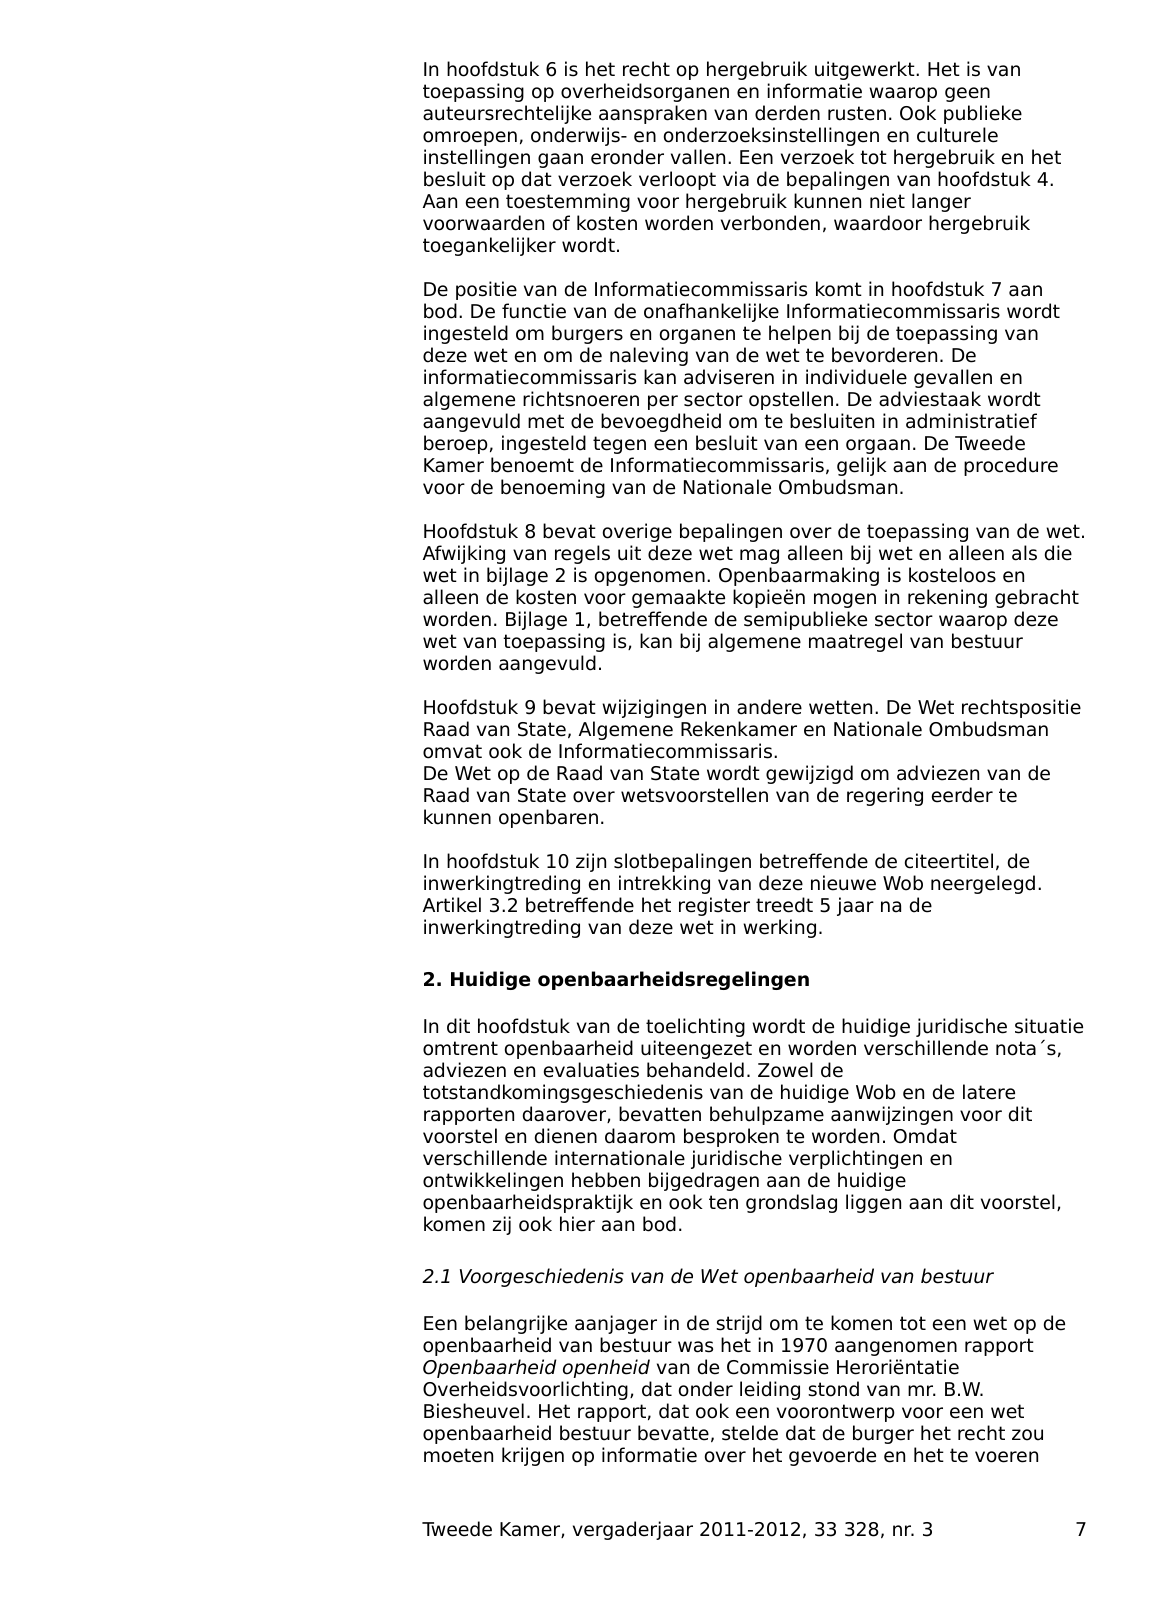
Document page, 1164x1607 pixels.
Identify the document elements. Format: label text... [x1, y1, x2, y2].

subtitle 2.1 Voorgeschiedenis van de Wet openbaarheid van bestuur [422, 1266, 1087, 1288]
text Hoofdstuk 8 bevat overige bepalingen over de toepassing van de wet. Afwijking van regels uit deze wet mag alleen bij wet en alleen als die wet in bijlage 2 is opgenomen. Openbaarmaking is kosteloos en alleen de kosten voor gemaakte kopieën mogen in rekening gebracht worden. Bijlage 1, betreffende de semipublieke sector waarop deze wet van toepassing is, kan bij algemene maatregel van bestuur worden aangevuld. [422, 521, 1087, 675]
text In hoofdstuk 6 is het recht op hergebruik uitgewerkt. Het is van toepassing op overheidsorganen en informatie waarop geen auteursrechtelijke aanspraken van derden rusten. Ook publieke omroepen, onderwijs- en onderzoeksinstellingen en culturele instellingen gaan eronder vallen. Een verzoek tot hergebruik en het besluit op dat verzoek verloopt via de bepalingen van hoofdstuk 4. Aan een toestemming voor hergebruik kunnen niet langer voorwaarden of kosten worden verbonden, waardoor hergebruik toegankelijker wordt. [422, 59, 1087, 257]
text In dit hoofdstuk van de toelichting wordt de huidige juridische situatie omtrent openbaarheid uiteengezet en worden verschillende nota´s, adviezen en evaluaties behandeld. Zowel de totstandkomingsgeschiedenis van de huidige Wob en de latere rapporten daarover, bevatten behulpzame aanwijzingen voor dit voorstel en dienen daarom besproken te worden. Omdat verschillende internationale juridische verplichtingen en ontwikkelingen hebben bijgedragen aan de huidige openbaarheidspraktijk en ook ten grondslag liggen aan dit voorstel, komen zij ook hier aan bod. [422, 1016, 1087, 1236]
text Een belangrijke aanjager in de strijd om te komen tot een wet op de openbaarheid van bestuur was het in 1970 aangenomen rapport Openbaarheid openheid van de Commissie Heroriëntatie Overheidsvoorlichting, dat onder leiding stond van mr. B.W. Biesheuvel. Het rapport, dat ook een voorontwerp voor een wet openbaarheid bestuur bevatte, stelde dat de burger het recht zou moeten krijgen op informatie over het gevoerde en het te voeren [422, 1313, 1087, 1467]
text In hoofdstuk 10 zijn slotbepalingen betreffende de citeertitel, de inwerkingtreding en intrekking van deze nieuwe Wob neergelegd. Artikel 3.2 betreffende het register treedt 5 jaar na de inwerkingtreding van deze wet in werking. [422, 851, 1087, 939]
subtitle 2. Huidige openbaarheidsregelingen [422, 969, 1087, 991]
text De positie van de Informatiecommissaris komt in hoofdstuk 7 aan bod. De functie van de onafhankelijke Informatiecommissaris wordt ingesteld om burgers en organen te helpen bij de toepassing van deze wet en om de naleving van de wet te bevorderen. De informatiecommissaris kan adviseren in individuele gevallen en algemene richtsnoeren per sector opstellen. De adviestaak wordt aangevuld met de bevoegdheid om te besluiten in administratief beroep, ingesteld tegen een besluit van een orgaan. De Tweede Kamer benoemt de Informatiecommissaris, gelijk aan de procedure voor de benoeming van de Nationale Ombudsman. [422, 279, 1087, 499]
text Hoofdstuk 9 bevat wijzigingen in andere wetten. De Wet rechtspositie Raad van State, Algemene Rekenkamer en Nationale Ombudsman omvat ook de Informatiecommissaris. [422, 697, 1087, 763]
text De Wet op de Raad van State wordt gewijzigd om adviezen van de Raad van State over wetsvoorstellen van de regering eerder te kunnen openbaren. [422, 763, 1087, 829]
